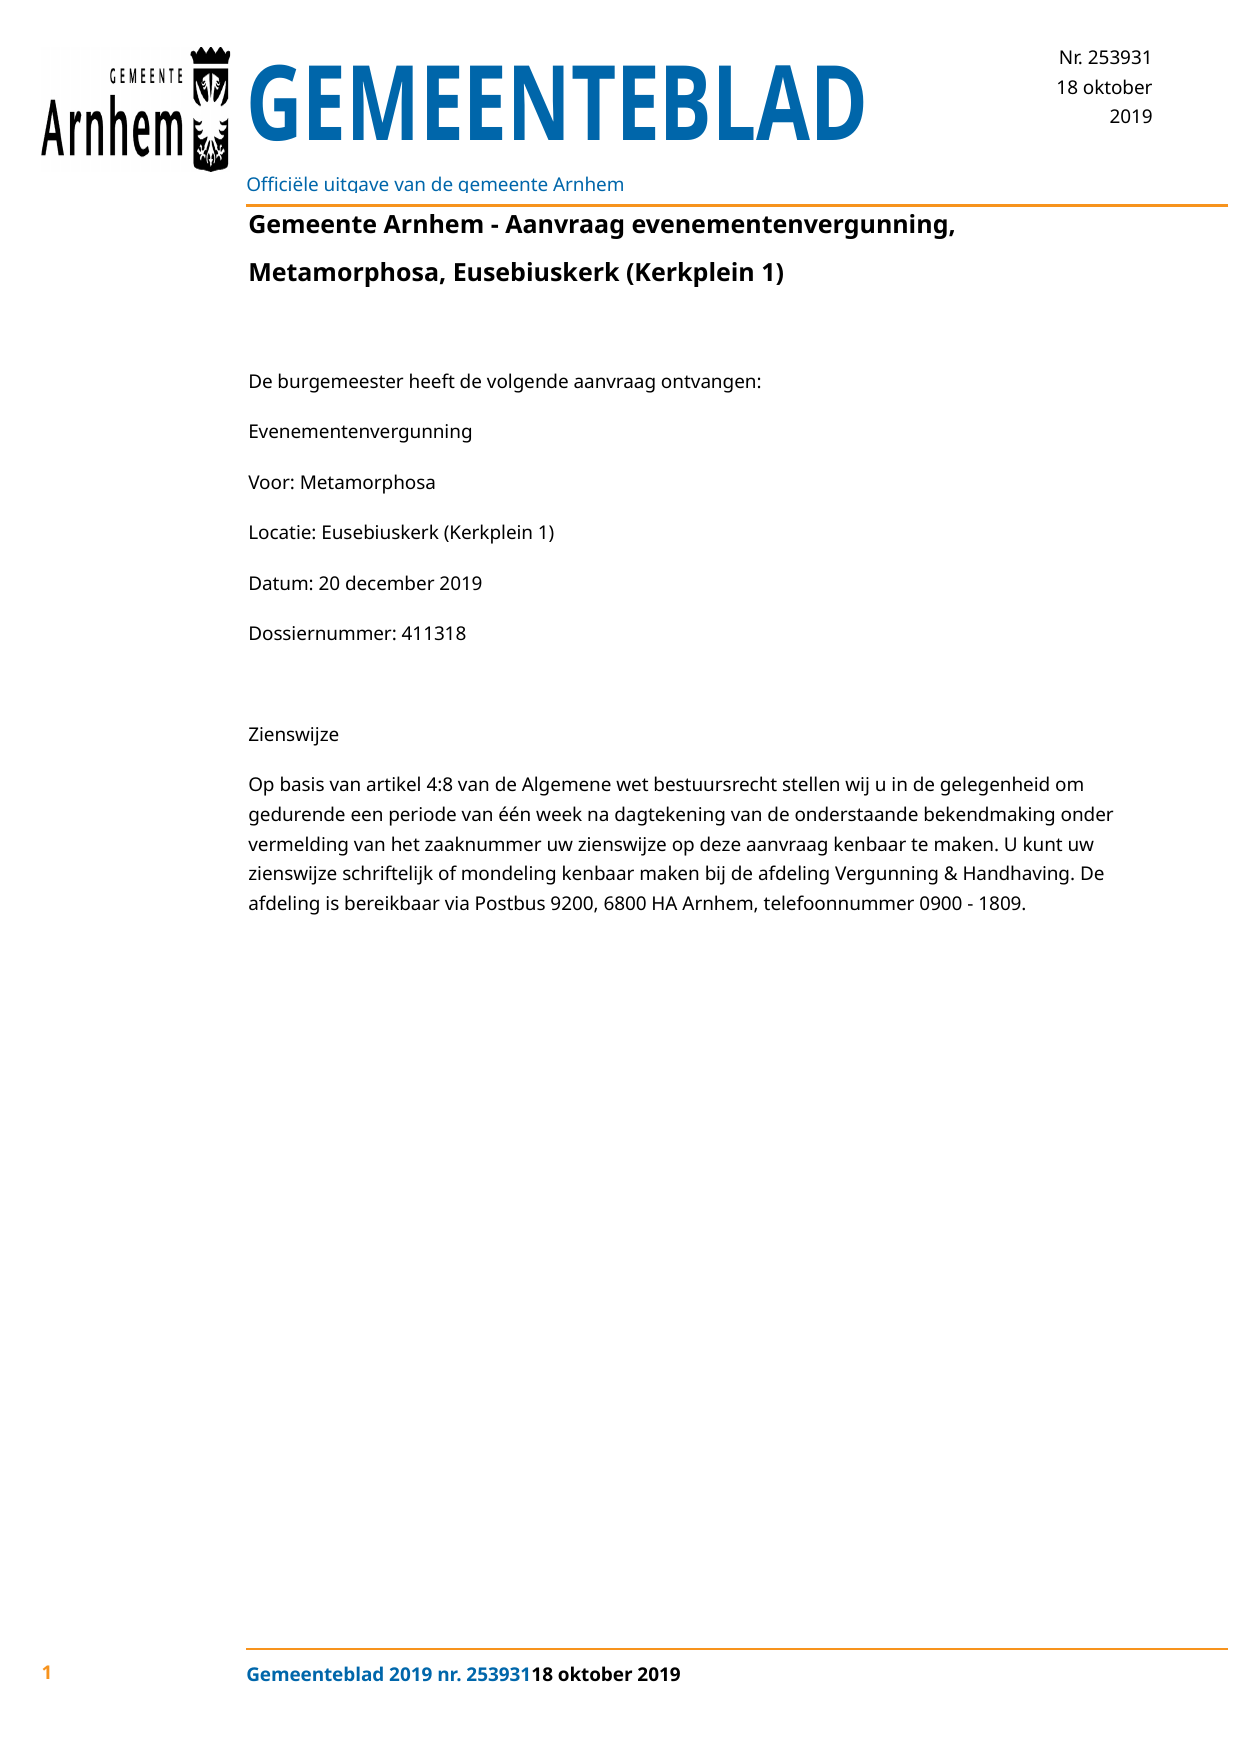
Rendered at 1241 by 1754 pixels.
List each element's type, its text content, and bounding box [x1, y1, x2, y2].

text Op basis van artikel 4:8 van de Algemene wet bestuursrecht stellen wij u in de gelegenheid om gedurende een periode van één week na dagtekening van de onderstaande bekendmaking onder vermelding van het zaaknummer uw zienswijze op deze aanvraag kenbaar te maken. U kunt uw zienswijze schriftelijk of mondeling kenbaar maken bij de afdeling Vergunning & Handhaving. De afdeling is bereikbaar via Postbus 9200, 6800 HA Arnhem, telefoonnummer 0900 - 1809. [248, 772, 1152, 916]
text Locatie: Eusebiuskerk (Kerkplein 1) [248, 519, 1152, 545]
text Evenementenvergunning [248, 419, 1152, 444]
text Dossiernummer: 411318 [248, 620, 1152, 646]
text Gemeente Arnhem - Aanvraag evenementenvergunning, Metamorphosa, Eusebiuskerk (Kerkplein 1) [248, 207, 1152, 288]
text Voor: Metamorphosa [248, 469, 1152, 495]
text De burgemeester heeft de volgende aanvraag ontvangen: [248, 368, 1152, 394]
picture [41, 47, 231, 172]
text Zienswijze [248, 721, 1152, 747]
text Datum: 20 december 2019 [248, 570, 1152, 596]
